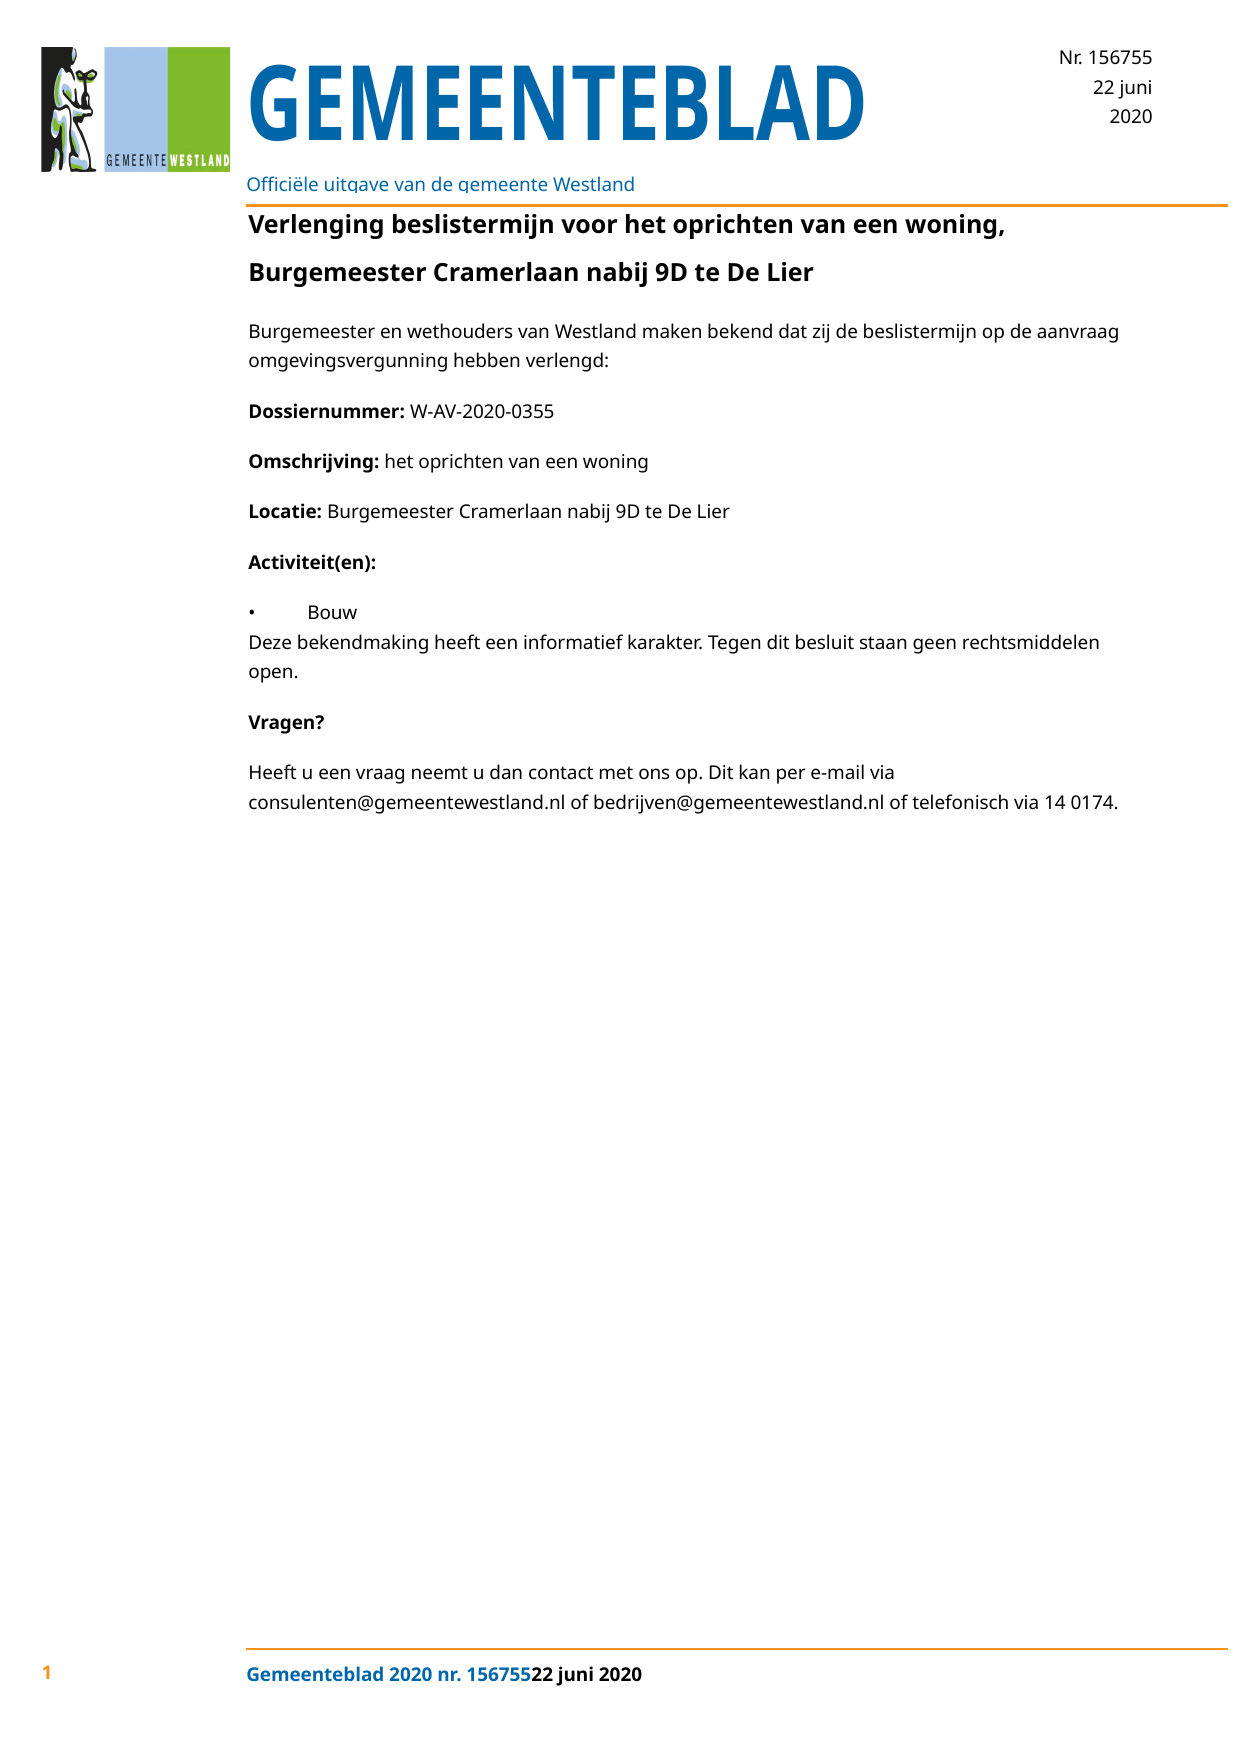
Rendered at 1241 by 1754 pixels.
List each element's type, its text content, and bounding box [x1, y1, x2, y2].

text Burgemeester en wethouders van Westland maken bekend dat zij de beslistermijn op de aanvraag omgevingsvergunning hebben verlengd: [248, 318, 1152, 373]
text Deze bekendmaking heeft een informatief karakter. Tegen dit besluit staan geen rechtsmiddelen open. [248, 629, 1152, 684]
text Heeft u een vraag neemt u dan contact met ons op. Dit kan per e-mail via consulenten@gemeentewestland.nl of bedrijven@gemeentewestland.nl of telefonisch via 14 0174. [248, 759, 1152, 815]
text Omschrijving: het oprichten van een woning [248, 448, 1152, 474]
text Dossiernummer: W-AV-2020-0355 [248, 398, 1152, 424]
text Activiteit(en): [248, 549, 1152, 575]
text Verlenging beslistermijn voor het oprichten van een woning, Burgemeester Cramerlaan nabij 9D te De Lier [248, 207, 1152, 288]
list Bouw [248, 599, 1152, 625]
text Vragen? [248, 709, 1152, 735]
text Locatie: Burgemeester Cramerlaan nabij 9D te De Lier [248, 499, 1152, 524]
picture [41, 47, 231, 172]
